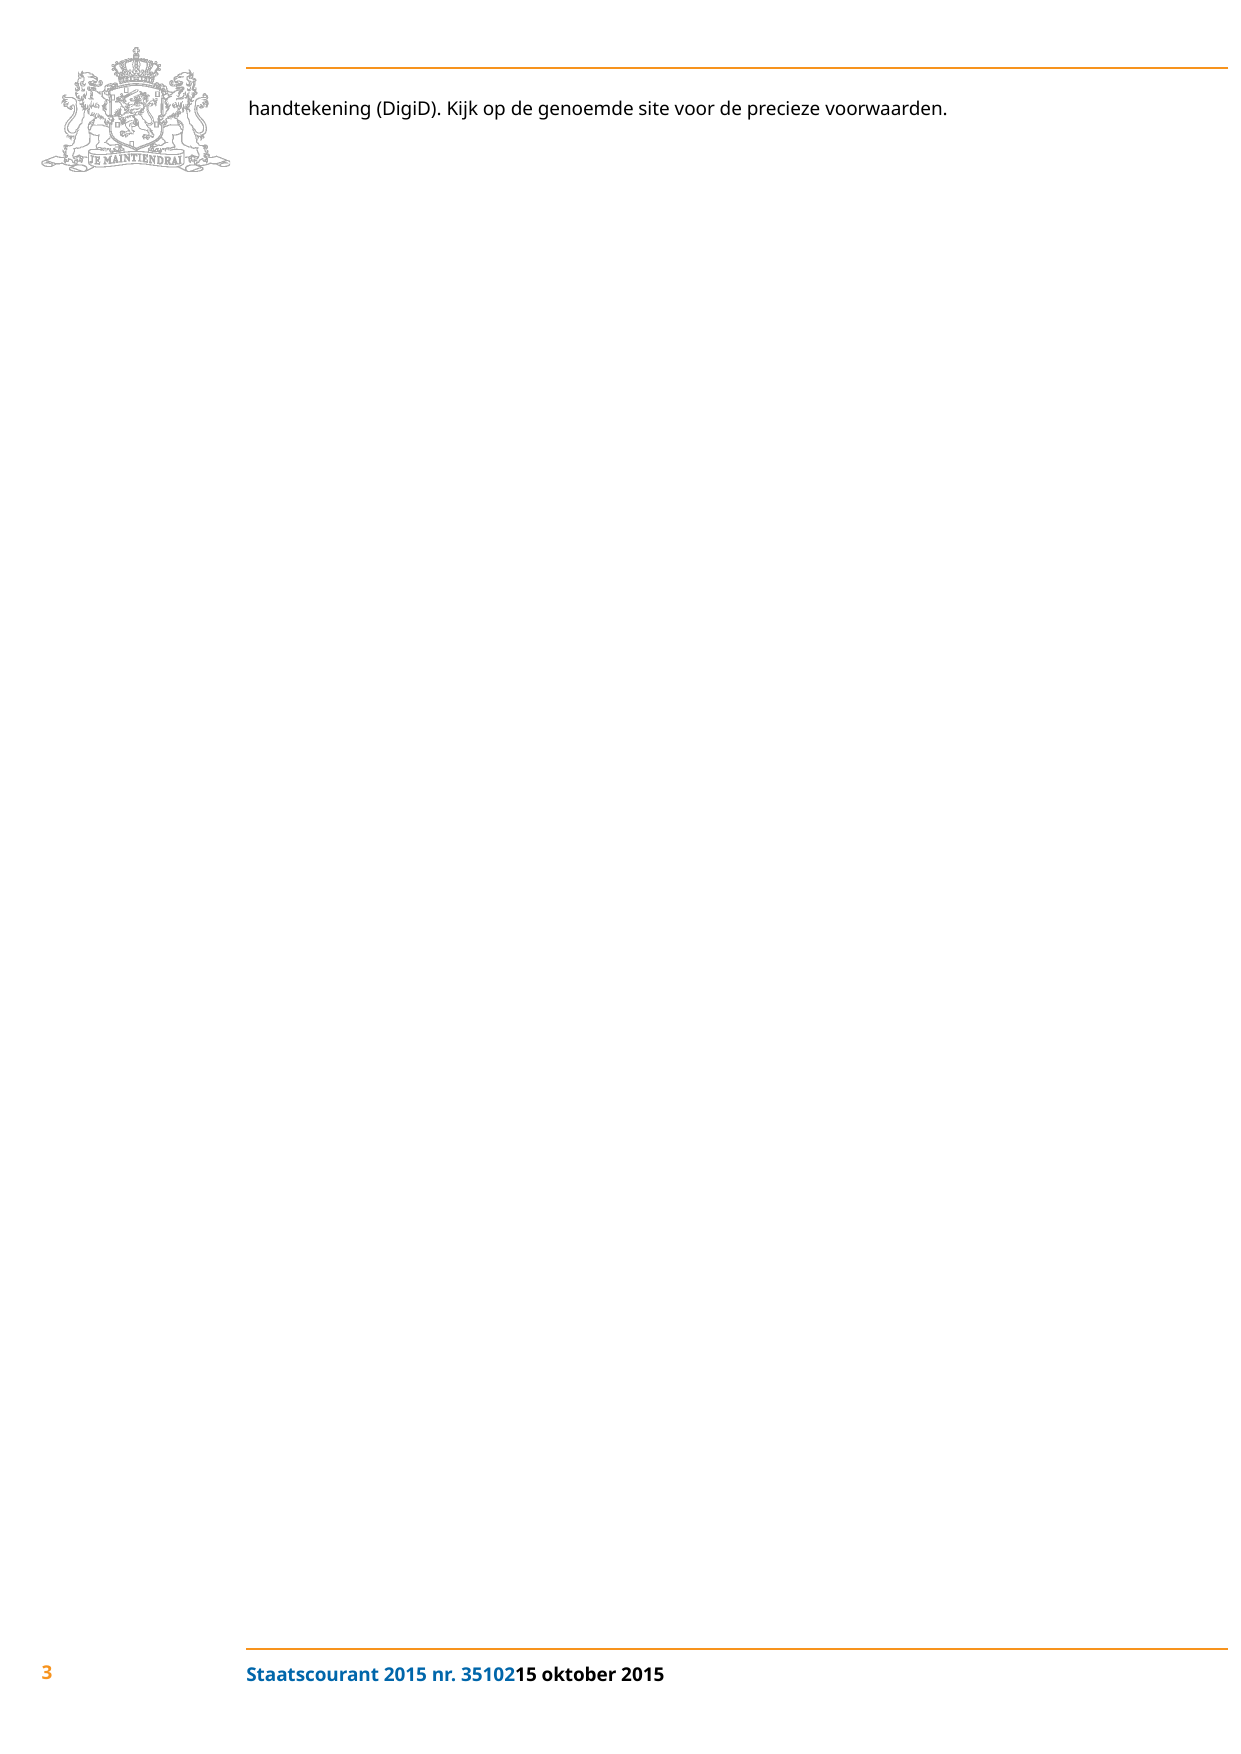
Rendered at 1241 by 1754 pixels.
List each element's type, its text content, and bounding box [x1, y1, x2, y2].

text handtekening (DigiD). Kijk op de genoemde site voor de precieze voorwaarden. [248, 95, 1152, 121]
picture [41, 47, 231, 172]
